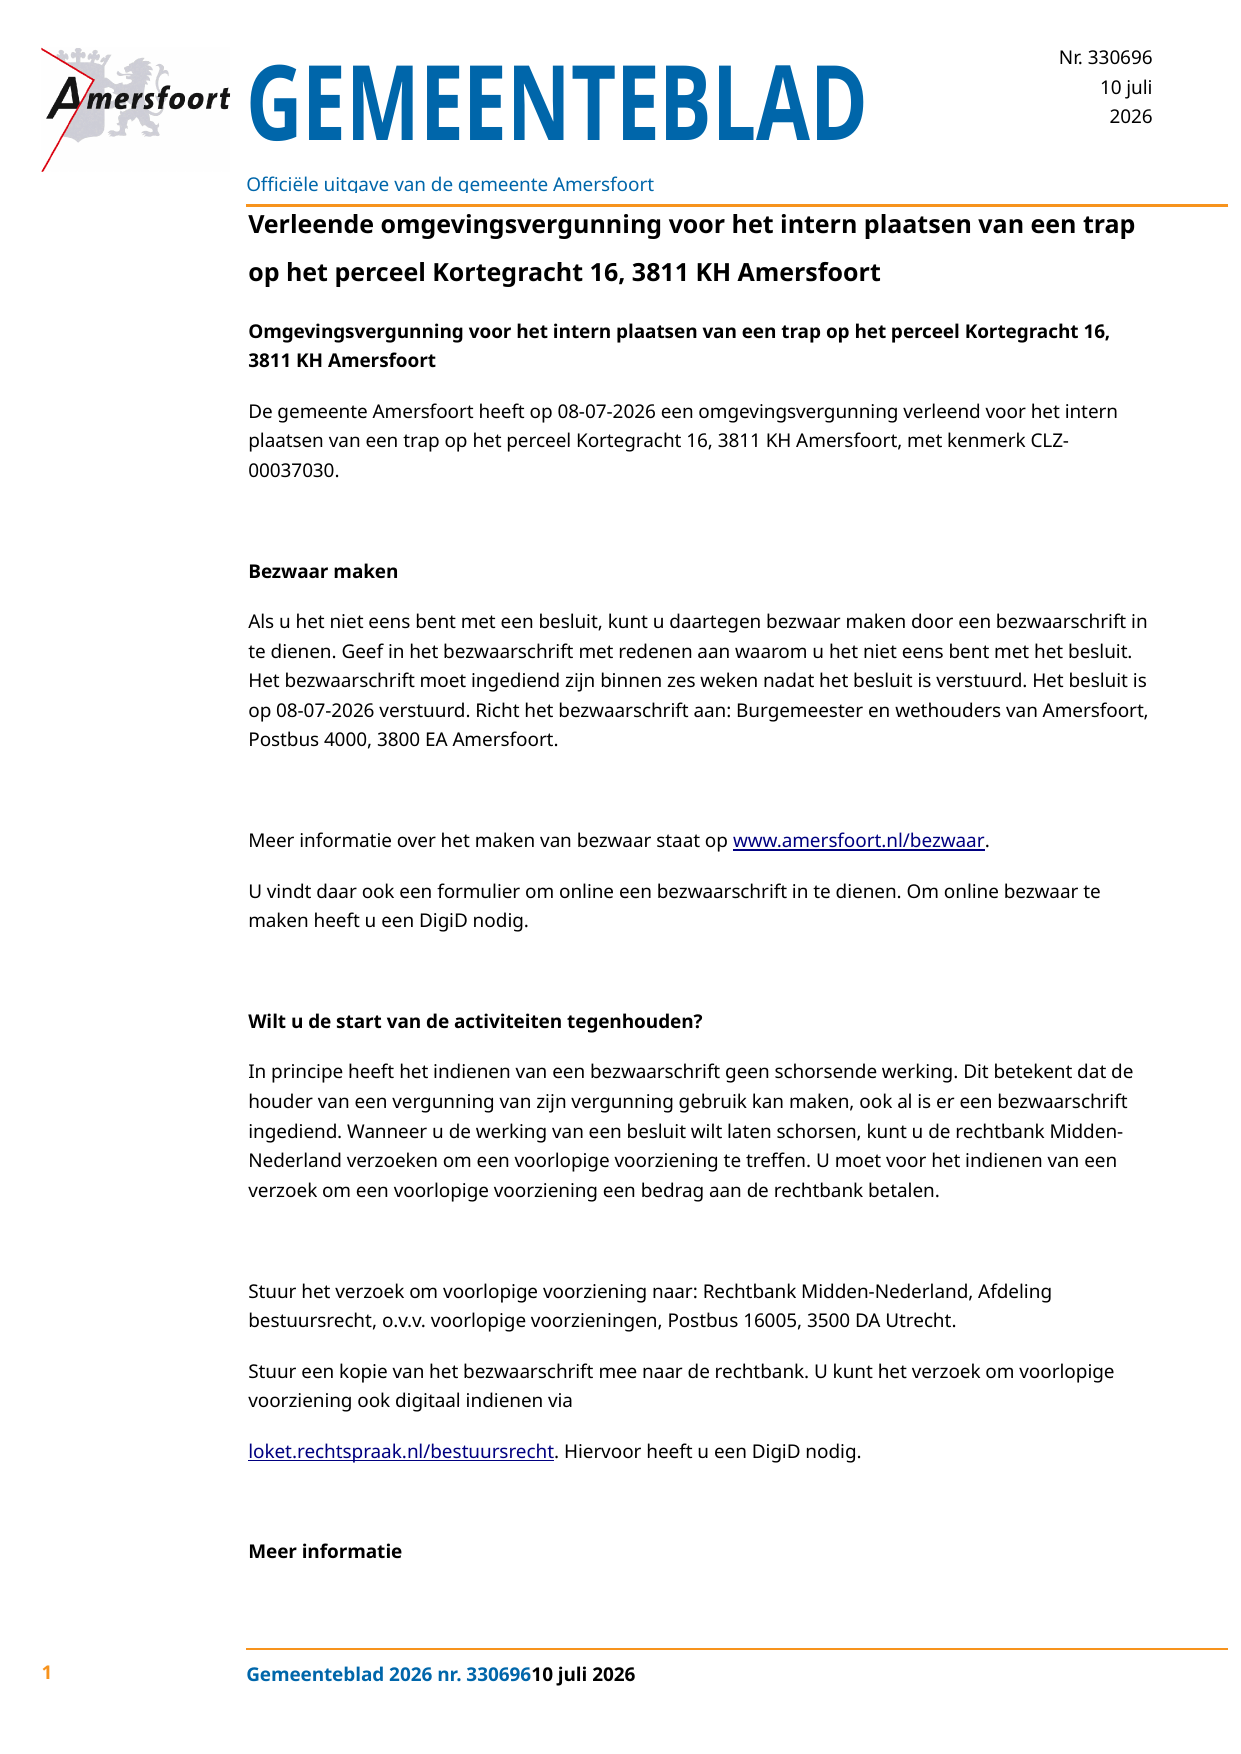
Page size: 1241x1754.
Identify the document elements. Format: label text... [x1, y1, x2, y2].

text Verleende omgevingsvergunning voor het intern plaatsen van een trap op het perceel Kortegracht 16, 3811 KH Amersfoort [248, 207, 1152, 288]
text Meer informatie over het maken van bezwaar staat op www.amersfoort.nl/bezwaar. [248, 827, 1152, 853]
text Bezwaar maken [248, 558, 1152, 584]
text Stuur het verzoek om voorlopige voorziening naar: Rechtbank Midden-Nederland, Afdeling bestuursrecht, o.v.v. voorlopige voorzieningen, Postbus 16005, 3500 DA Utrecht. [248, 1278, 1152, 1333]
text U vindt daar ook een formulier om online een bezwaarschrift in te dienen. Om online bezwaar te maken heeft u een DigiD nodig. [248, 878, 1152, 933]
text Wilt u de start van de activiteiten tegenhouden? [248, 1008, 1152, 1034]
text Als u het niet eens bent met een besluit, kunt u daartegen bezwaar maken door een bezwaarschrift in te dienen. Geef in het bezwaarschrift met redenen aan waarom u het niet eens bent met het besluit. Het bezwaarschrift moet ingediend zijn binnen zes weken nadat het besluit is verstuurd. Het besluit is op 08-07-2026 verstuurd. Richt het bezwaarschrift aan: Burgemeester en wethouders van Amersfoort, Postbus 4000, 3800 EA Amersfoort. [248, 608, 1152, 752]
text loket.rechtspraak.nl/bestuursrecht. Hiervoor heeft u een DigiD nodig. [248, 1438, 1152, 1464]
text In principe heeft het indienen van een bezwaarschrift geen schorsende werking. Dit betekent dat de houder van een vergunning van zijn vergunning gebruik kan maken, ook al is er een bezwaarschrift ingediend. Wanneer u de werking van een besluit wilt laten schorsen, kunt u de rechtbank Midden-Nederland verzoeken om een voorlopige voorziening te treffen. U moet voor het indienen van een verzoek om een voorlopige voorziening een bedrag aan de rechtbank betalen. [248, 1059, 1152, 1203]
text Meer informatie [248, 1539, 1152, 1564]
text De gemeente Amersfoort heeft op 08-07-2026 een omgevingsvergunning verleend voor het intern plaatsen van een trap op het perceel Kortegracht 16, 3811 KH Amersfoort, met kenmerk CLZ-00037030. [248, 398, 1152, 483]
text Stuur een kopie van het bezwaarschrift mee naar de rechtbank. U kunt het verzoek om voorlopige voorziening ook digitaal indienen via [248, 1358, 1152, 1413]
picture [41, 47, 231, 172]
text Omgevingsvergunning voor het intern plaatsen van een trap op het perceel Kortegracht 16, 3811 KH Amersfoort [248, 318, 1152, 373]
